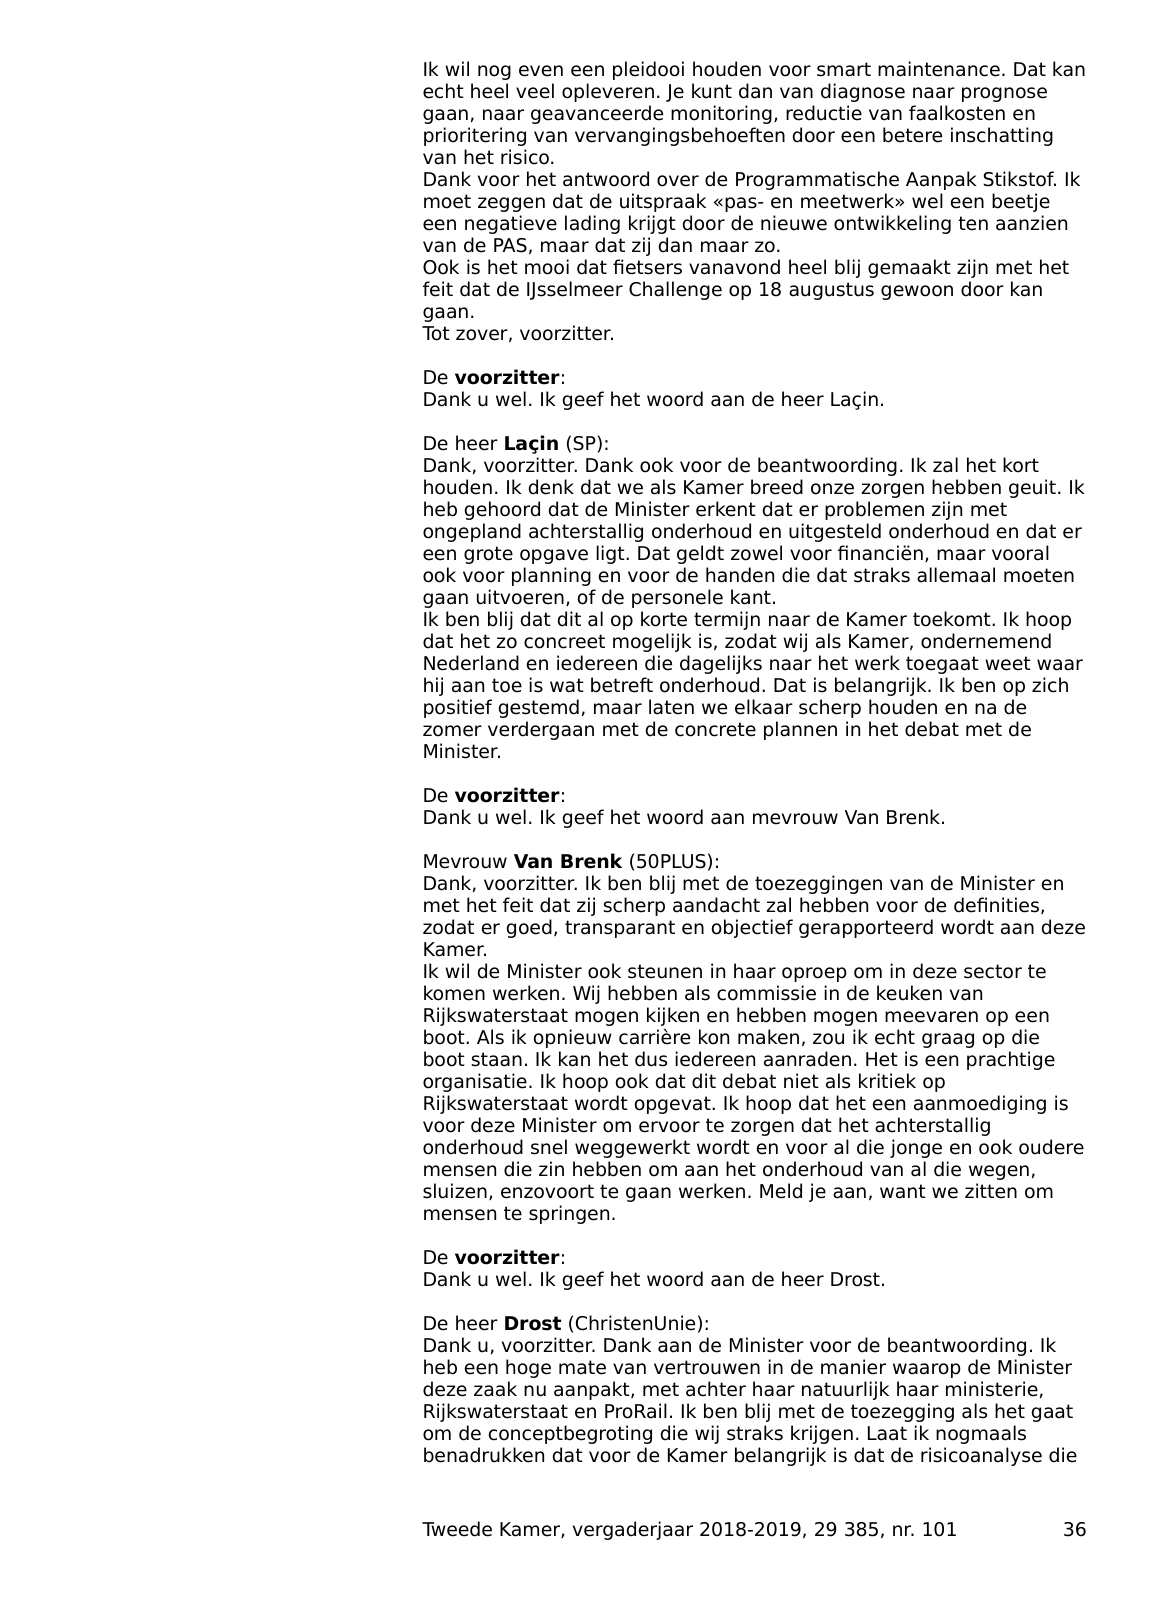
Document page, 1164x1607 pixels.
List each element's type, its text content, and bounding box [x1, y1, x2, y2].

text Ik wil nog even een pleidooi houden voor smart maintenance. Dat kan echt heel veel opleveren. Je kunt dan van diagnose naar prognose gaan, naar geavanceerde monitoring, reductie van faalkosten en prioritering van vervangingsbehoeften door een betere inschatting van het risico. [422, 59, 1087, 169]
text De voorzitter: [422, 1247, 1087, 1269]
text Ik wil de Minister ook steunen in haar oproep om in deze sector te komen werken. Wij hebben als commissie in de keuken van Rijkswaterstaat mogen kijken en hebben mogen meevaren op een boot. Als ik opnieuw carrière kon maken, zou ik echt graag op die boot staan. Ik kan het dus iedereen aanraden. Het is een prachtige organisatie. Ik hoop ook dat dit debat niet als kritiek op Rijkswaterstaat wordt opgevat. Ik hoop dat het een aanmoediging is voor deze Minister om ervoor te zorgen dat het achterstallig onderhoud snel weggewerkt wordt en voor al die jonge en ook oudere mensen die zin hebben om aan het onderhoud van al die wegen, sluizen, enzovoort te gaan werken. Meld je aan, want we zitten om mensen te springen. [422, 961, 1087, 1225]
text Dank u, voorzitter. Dank aan de Minister voor de beantwoording. Ik heb een hoge mate van vertrouwen in de manier waarop de Minister deze zaak nu aanpakt, met achter haar natuurlijk haar ministerie, Rijkswaterstaat en ProRail. Ik ben blij met de toezegging als het gaat om de conceptbegroting die wij straks krijgen. Laat ik nogmaals benadrukken dat voor de Kamer belangrijk is dat de risicoanalyse die [422, 1335, 1087, 1467]
text Dank u wel. Ik geef het woord aan de heer Laçin. [422, 389, 1087, 411]
text De voorzitter: [422, 367, 1087, 389]
text Tot zover, voorzitter. [422, 323, 1087, 345]
text De heer Laçin (SP): [422, 433, 1087, 455]
text Mevrouw Van Brenk (50PLUS): [422, 851, 1087, 873]
text Dank voor het antwoord over de Programmatische Aanpak Stikstof. Ik moet zeggen dat de uitspraak «pas- en meetwerk» wel een beetje een negatieve lading krijgt door de nieuwe ontwikkeling ten aanzien van de PAS, maar dat zij dan maar zo. [422, 169, 1087, 257]
text Dank, voorzitter. Ik ben blij met de toezeggingen van de Minister en met het feit dat zij scherp aandacht zal hebben voor de definities, zodat er goed, transparant en objectief gerapporteerd wordt aan deze Kamer. [422, 873, 1087, 961]
text Dank, voorzitter. Dank ook voor de beantwoording. Ik zal het kort houden. Ik denk dat we als Kamer breed onze zorgen hebben geuit. Ik heb gehoord dat de Minister erkent dat er problemen zijn met ongepland achterstallig onderhoud en uitgesteld onderhoud en dat er een grote opgave ligt. Dat geldt zowel voor financiën, maar vooral ook voor planning en voor de handen die dat straks allemaal moeten gaan uitvoeren, of de personele kant. [422, 455, 1087, 609]
text Ook is het mooi dat fietsers vanavond heel blij gemaakt zijn met het feit dat de IJsselmeer Challenge op 18 augustus gewoon door kan gaan. [422, 257, 1087, 323]
text Ik ben blij dat dit al op korte termijn naar de Kamer toekomt. Ik hoop dat het zo concreet mogelijk is, zodat wij als Kamer, ondernemend Nederland en iedereen die dagelijks naar het werk toegaat weet waar hij aan toe is wat betreft onderhoud. Dat is belangrijk. Ik ben op zich positief gestemd, maar laten we elkaar scherp houden en na de zomer verdergaan met de concrete plannen in het debat met de Minister. [422, 609, 1087, 763]
text De voorzitter: [422, 785, 1087, 807]
text De heer Drost (ChristenUnie): [422, 1313, 1087, 1335]
text Dank u wel. Ik geef het woord aan mevrouw Van Brenk. [422, 807, 1087, 829]
text Dank u wel. Ik geef het woord aan de heer Drost. [422, 1269, 1087, 1291]
